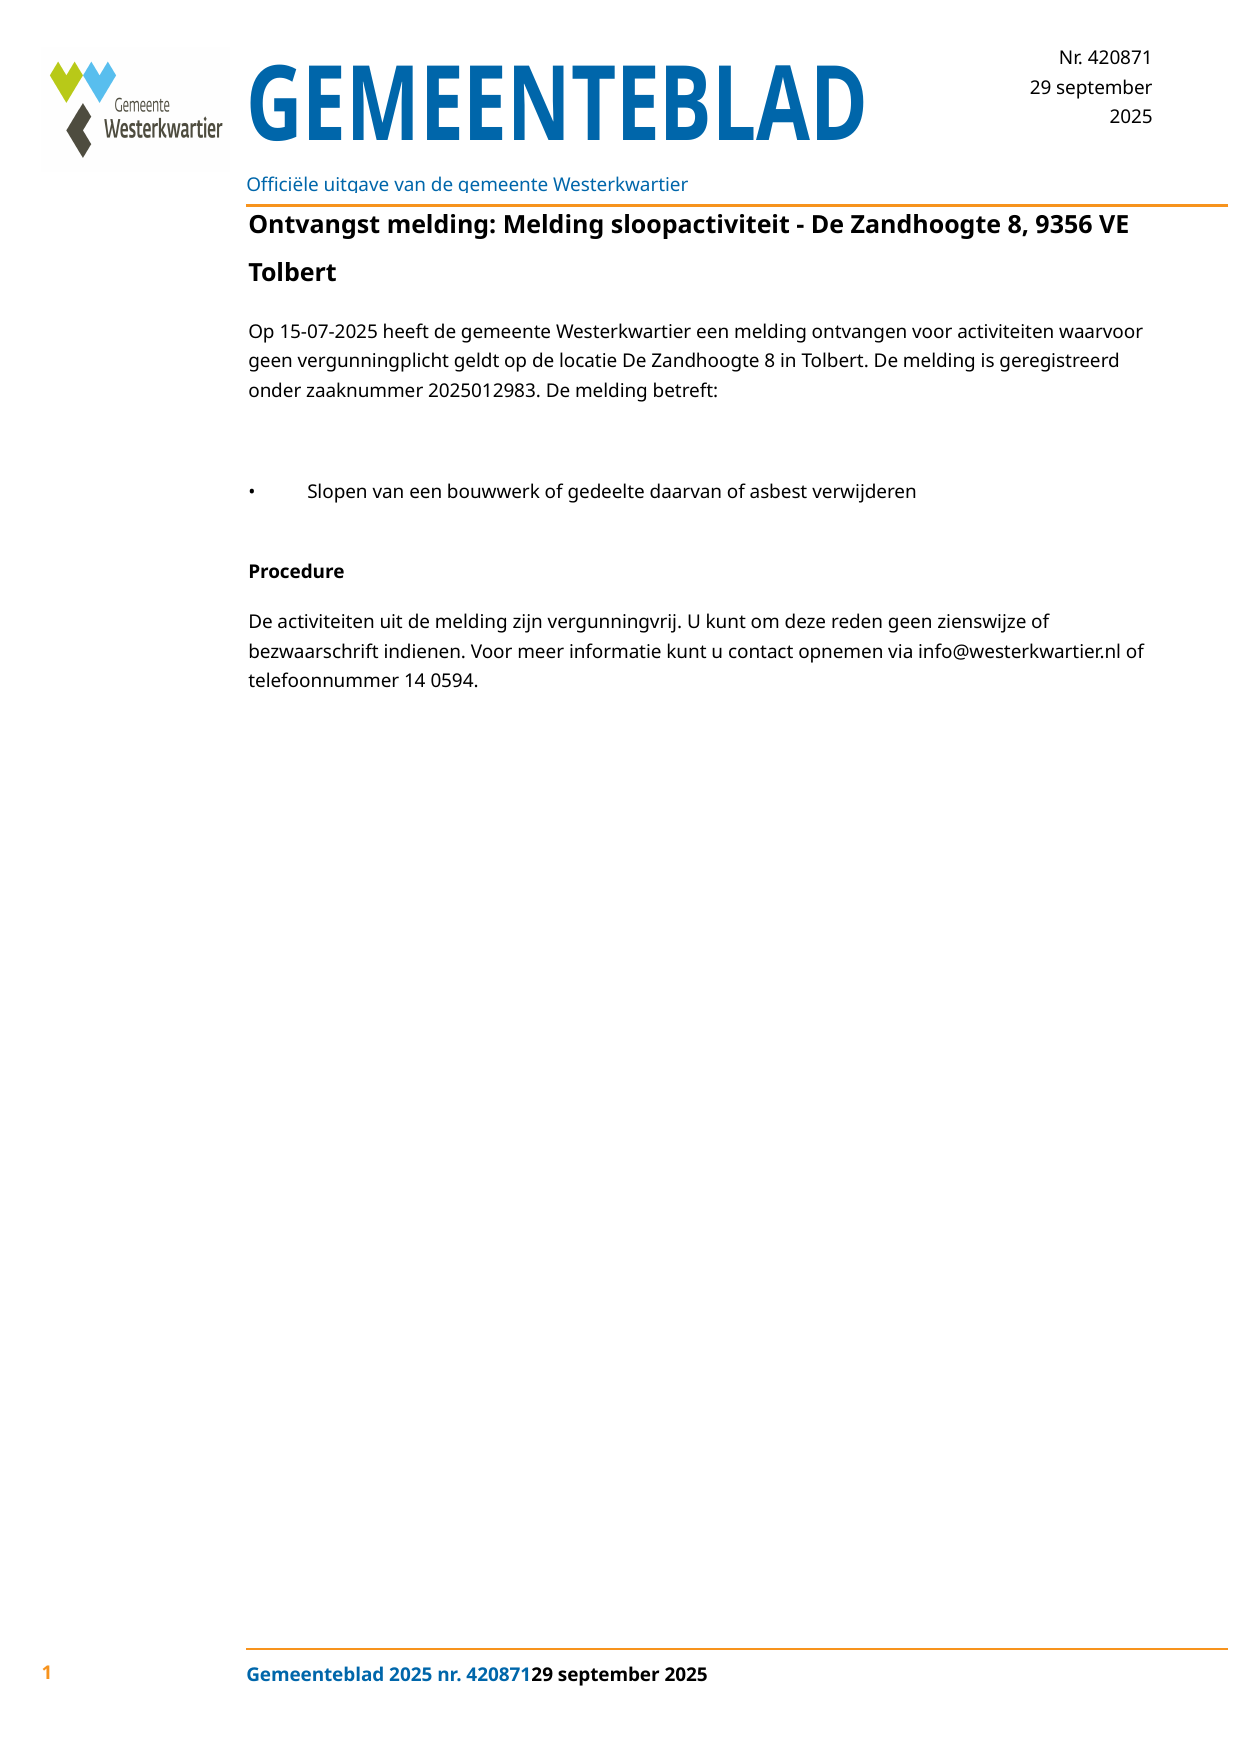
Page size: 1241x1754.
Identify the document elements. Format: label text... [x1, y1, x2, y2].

text Ontvangst melding: Melding sloopactiviteit - De Zandhoogte 8, 9356 VE Tolbert [248, 207, 1152, 288]
picture [41, 47, 231, 172]
text Op 15-07-2025 heeft de gemeente Westerkwartier een melding ontvangen voor activiteiten waarvoor geen vergunningplicht geldt op de locatie De Zandhoogte 8 in Tolbert. De melding is geregistreerd onder zaaknummer 2025012983. De melding betreft: [248, 318, 1152, 403]
text De activiteiten uit de melding zijn vergunningvrij. U kunt om deze reden geen zienswijze of bezwaarschrift indienen. Voor meer informatie kunt u contact opnemen via info@westerkwartier.nl of telefoonnummer 14 0594. [248, 608, 1152, 693]
text Procedure [248, 558, 1152, 584]
list Slopen van een bouwwerk of gedeelte daarvan of asbest verwijderen [248, 478, 1152, 504]
